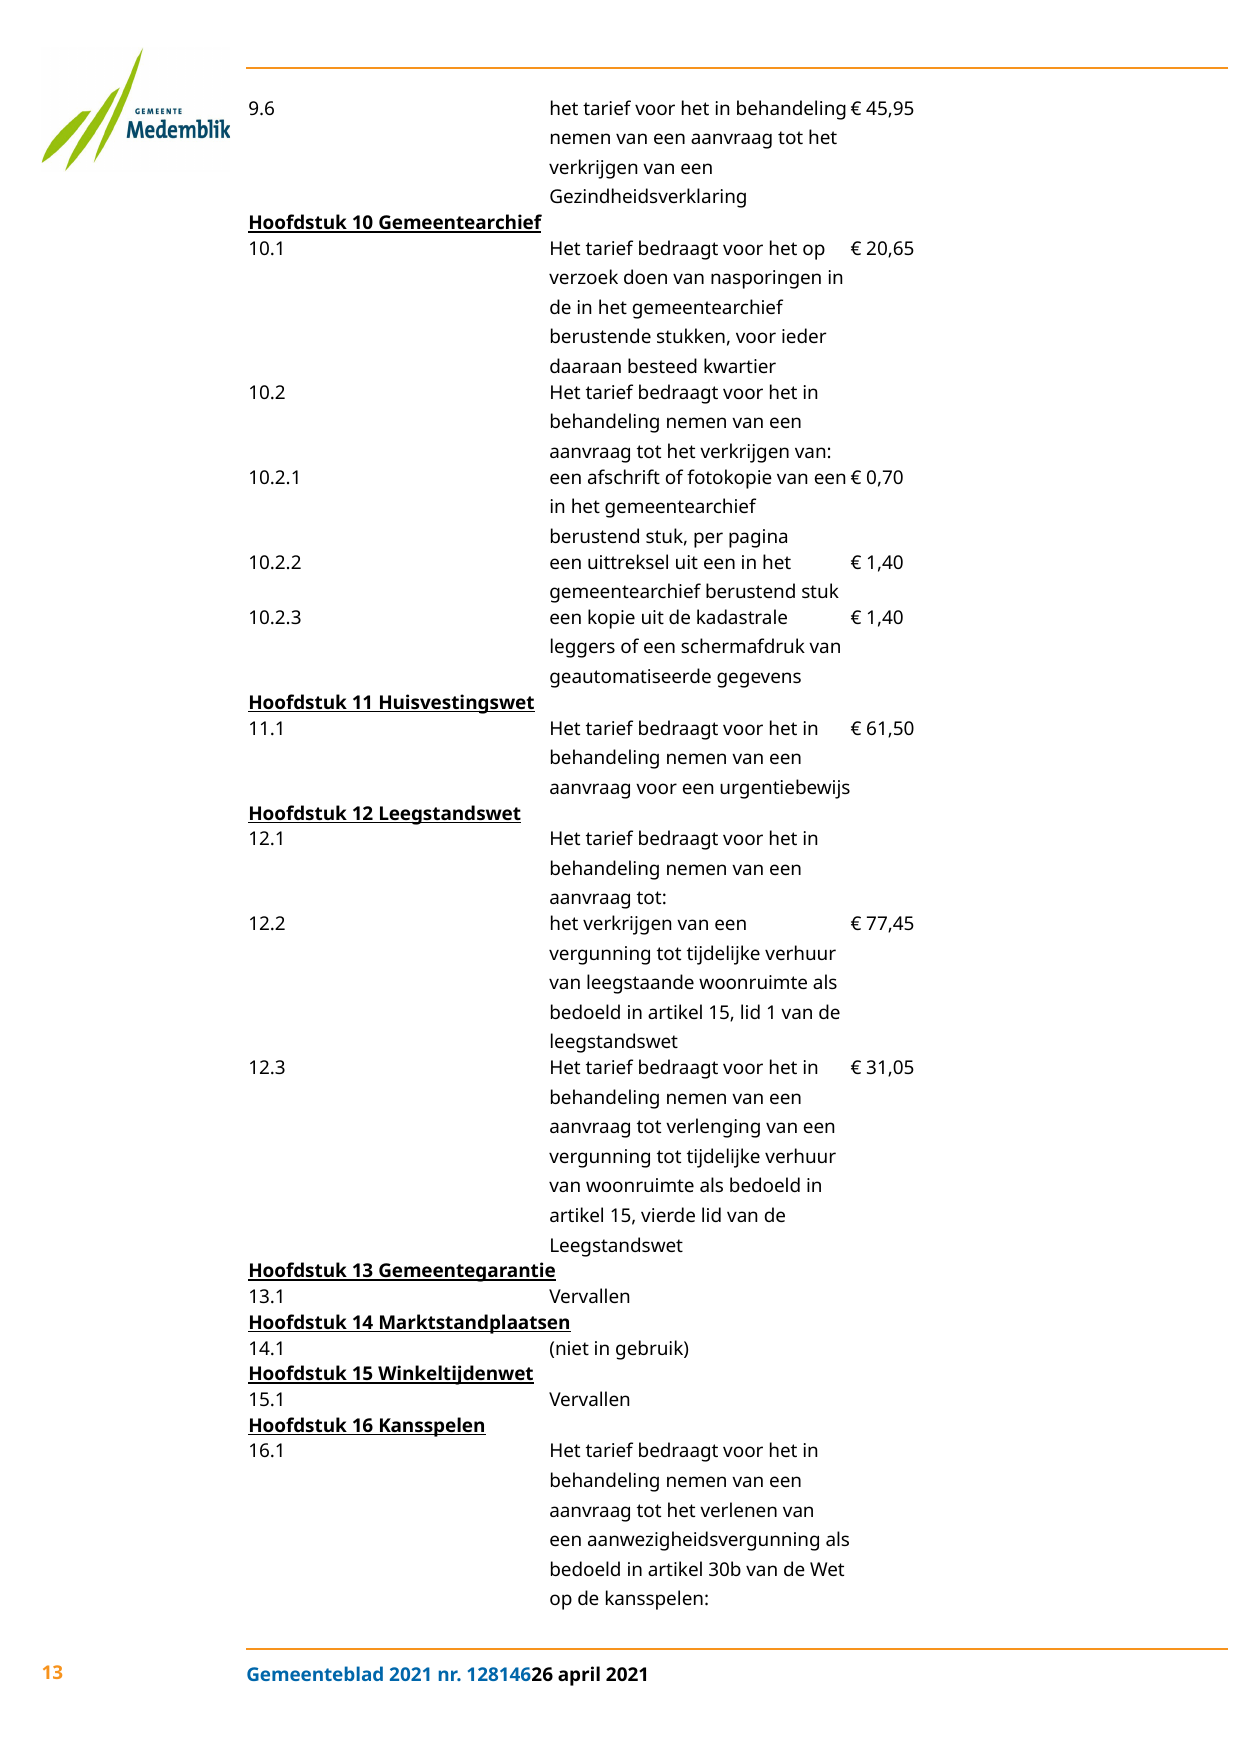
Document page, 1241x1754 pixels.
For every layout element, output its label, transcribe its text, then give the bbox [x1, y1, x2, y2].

table_cell 9.6 [248, 95, 549, 209]
table_cell € 45,95 [850, 95, 1152, 209]
table_cell [850, 1283, 1152, 1309]
table_cell Het tarief bedraagt voor het in behandeling nemen van een aanvraag tot: [549, 825, 850, 910]
table_cell Vervallen [549, 1386, 850, 1412]
table_cell € 1,40 [850, 549, 1152, 604]
table_cell € 77,45 [850, 910, 1152, 1054]
table_cell 12.2 [248, 910, 549, 1054]
table_cell 12.3 [248, 1054, 549, 1258]
table_cell € 31,05 [850, 1054, 1152, 1258]
table_cell Het tarief bedraagt voor het in behandeling nemen van een aanvraag tot het verlenen van een aanwezigheidsvergunning als bedoeld in artikel 30b van de Wet op de kansspelen: [549, 1438, 850, 1611]
table_cell [850, 379, 1152, 464]
table_cell Hoofdstuk 13 Gemeentegarantie [248, 1258, 1152, 1283]
table_cell Hoofdstuk 11 Huisvestingswet [248, 689, 1152, 715]
table_cell Hoofdstuk 12 Leegstandswet [248, 800, 1152, 825]
table_cell 12.1 [248, 825, 549, 910]
table_cell Het tarief bedraagt voor het in behandeling nemen van een aanvraag voor een urgentiebewijs [549, 715, 850, 800]
table_cell Hoofdstuk 14 Marktstandplaatsen [248, 1309, 1152, 1335]
table_cell een afschrift of fotokopie van een in het gemeentearchief berustend stuk, per pagina [549, 464, 850, 549]
table_cell [850, 1438, 1152, 1611]
table_cell [850, 825, 1152, 910]
picture [41, 47, 231, 172]
table_cell een kopie uit de kadastrale leggers of een schermafdruk van geautomatiseerde gegevens [549, 604, 850, 689]
table_cell het verkrijgen van een vergunning tot tijdelijke verhuur van leegstaande woonruimte als bedoeld in artikel 15, lid 1 van de leegstandswet [549, 910, 850, 1054]
table_cell een uittreksel uit een in het gemeentearchief berustend stuk [549, 549, 850, 604]
table_cell [850, 1386, 1152, 1412]
table_cell 10.2.2 [248, 549, 549, 604]
table_cell Vervallen [549, 1283, 850, 1309]
table_cell 10.2 [248, 379, 549, 464]
table_cell € 61,50 [850, 715, 1152, 800]
table_cell Het tarief bedraagt voor het in behandeling nemen van een aanvraag tot verlenging van een vergunning tot tijdelijke verhuur van woonruimte als bedoeld in artikel 15, vierde lid van de Leegstandswet [549, 1054, 850, 1258]
table_cell 10.2.3 [248, 604, 549, 689]
table_cell (niet in gebruik) [549, 1335, 850, 1361]
table_cell Het tarief bedraagt voor het in behandeling nemen van een aanvraag tot het verkrijgen van: [549, 379, 850, 464]
table_cell € 0,70 [850, 464, 1152, 549]
table_cell het tarief voor het in behandeling nemen van een aanvraag tot het verkrijgen van een Gezindheidsverklaring [549, 95, 850, 209]
table_cell 15.1 [248, 1386, 549, 1412]
table_cell 11.1 [248, 715, 549, 800]
table_cell 13.1 [248, 1283, 549, 1309]
table_cell Hoofdstuk 15 Winkeltijdenwet [248, 1361, 1152, 1386]
table_cell Het tarief bedraagt voor het op verzoek doen van nasporingen in de in het gemeentearchief berustende stukken, voor ieder daaraan besteed kwartier [549, 235, 850, 379]
table_cell € 1,40 [850, 604, 1152, 689]
table_cell Hoofdstuk 16 Kansspelen [248, 1412, 1152, 1438]
table_cell [850, 1335, 1152, 1361]
table_cell 14.1 [248, 1335, 549, 1361]
table_cell Hoofdstuk 10 Gemeentearchief [248, 209, 1152, 235]
table_cell 16.1 [248, 1438, 549, 1611]
table_cell 10.2.1 [248, 464, 549, 549]
table_cell € 20,65 [850, 235, 1152, 379]
table_cell 10.1 [248, 235, 549, 379]
